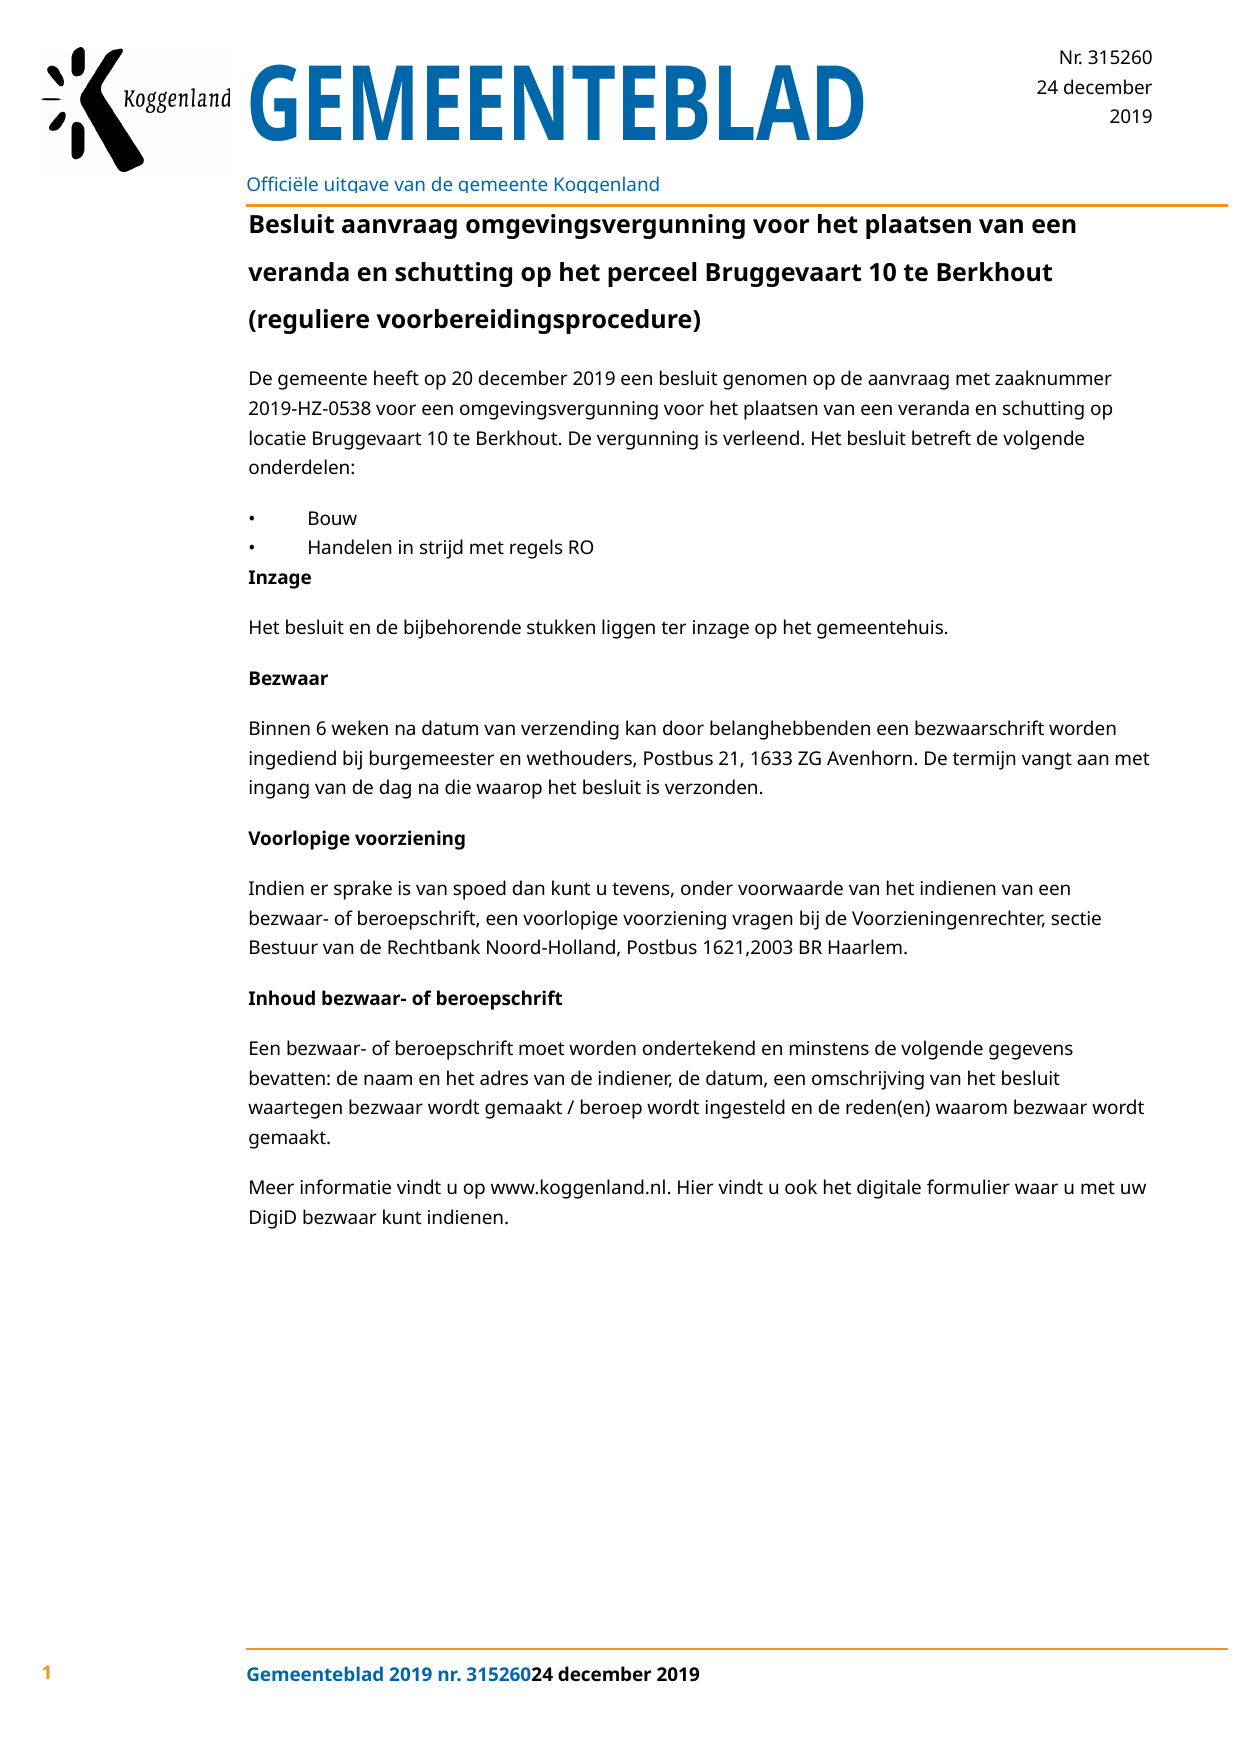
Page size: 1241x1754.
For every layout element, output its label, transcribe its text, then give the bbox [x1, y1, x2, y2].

picture [41, 47, 231, 172]
text Een bezwaar- of beroepschrift moet worden ondertekend en minstens de volgende gegevens bevatten: de naam en het adres van de indiener, de datum, een omschrijving van het besluit waartegen bezwaar wordt gemaakt / beroep wordt ingesteld en de reden(en) waarom bezwaar wordt gemaakt. [248, 1035, 1152, 1149]
text Inzage [248, 564, 1152, 589]
text Voorlopige voorziening [248, 825, 1152, 850]
text Het besluit en de bijbehorende stukken liggen ter inzage op het gemeentehuis. [248, 614, 1152, 640]
text Besluit aanvraag omgevingsvergunning voor het plaatsen van een veranda en schutting op het perceel Bruggevaart 10 te Berkhout (reguliere voorbereidingsprocedure) [248, 207, 1152, 336]
list Handelen in strijd met regels RO [248, 534, 1152, 560]
text Binnen 6 weken na datum van verzending kan door belanghebbenden een bezwaarschrift worden ingediend bij burgemeester en wethouders, Postbus 21, 1633 ZG Avenhorn. De termijn vangt aan met ingang van de dag na die waarop het besluit is verzonden. [248, 715, 1152, 800]
list Bouw [248, 505, 1152, 530]
text Meer informatie vindt u op www.koggenland.nl. Hier vindt u ook het digitale formulier waar u met uw DigiD bezwaar kunt indienen. [248, 1174, 1152, 1229]
text Inhoud bezwaar- of beroepschrift [248, 985, 1152, 1010]
text Bezwaar [248, 665, 1152, 690]
text De gemeente heeft op 20 december 2019 een besluit genomen op de aanvraag met zaaknummer 2019-HZ-0538 voor een omgevingsvergunning voor het plaatsen van een veranda en schutting op locatie Bruggevaart 10 te Berkhout. De vergunning is verleend. Het besluit betreft de volgende onderdelen: [248, 366, 1152, 480]
text Indien er sprake is van spoed dan kunt u tevens, onder voorwaarde van het indienen van een bezwaar- of beroepschrift, een voorlopige voorziening vragen bij de Voorzieningenrechter, sectie Bestuur van de Rechtbank Noord-Holland, Postbus 1621,2003 BR Haarlem. [248, 875, 1152, 960]
